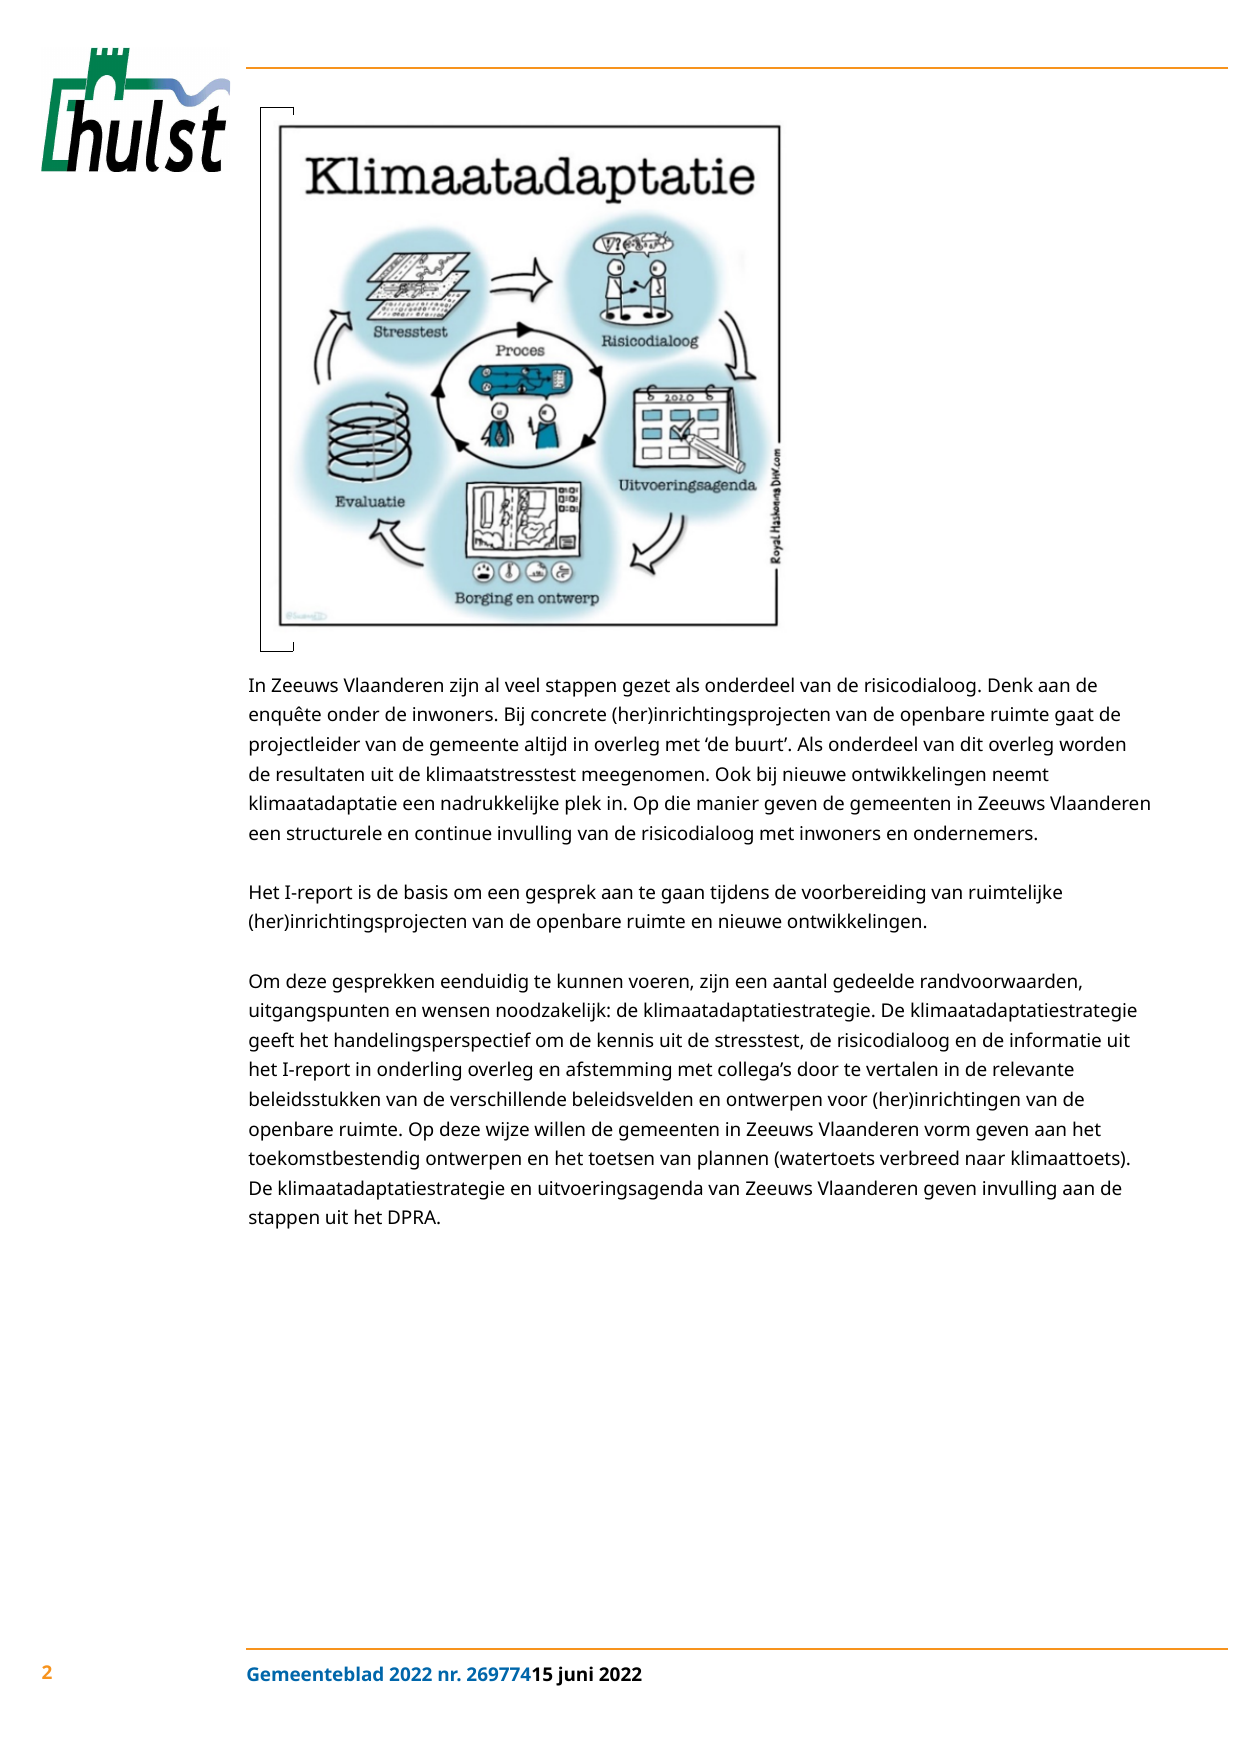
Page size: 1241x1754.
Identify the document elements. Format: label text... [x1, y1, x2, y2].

picture [268, 115, 801, 642]
text In Zeeuws Vlaanderen zijn al veel stappen gezet als onderdeel van de risicodialoog. Denk aan de enquête onder de inwoners. Bij concrete (her)inrichtingsprojecten van de openbare ruimte gaat de projectleider van de gemeente altijd in overleg met ‘de buurt’. Als onderdeel van dit overleg worden de resultaten uit de klimaatstresstest meegenomen. Ook bij nieuwe ontwikkelingen neemt klimaatadaptatie een nadrukkelijke plek in. Op die manier geven de gemeenten in Zeeuws Vlaanderen een structurele en continue invulling van de risicodialoog met inwoners en ondernemers. [248, 672, 1152, 846]
text Het I-report is de basis om een gesprek aan te gaan tijdens de voorbereiding van ruimtelijke (her)inrichtingsprojecten van de openbare ruimte en nieuwe ontwikkelingen. [248, 879, 1152, 934]
picture [41, 47, 231, 172]
text Om deze gesprekken eenduidig te kunnen voeren, zijn een aantal gedeelde randvoorwaarden, uitgangspunten en wensen noodzakelijk: de klimaatadaptatiestrategie. De klimaatadaptatiestrategie geeft het handelingsperspectief om de kennis uit de stresstest, de risicodialoog en de informatie uit het I-report in onderling overleg en afstemming met collega’s door te vertalen in de relevante beleidsstukken van de verschillende beleidsvelden en ontwerpen voor (her)inrichtingen van de openbare ruimte. Op deze wijze willen de gemeenten in Zeeuws Vlaanderen vorm geven aan het toekomstbestendig ontwerpen en het toetsen van plannen (watertoets verbreed naar klimaattoets). De klimaatadaptatiestrategie en uitvoeringsagenda van Zeeuws Vlaanderen geven invulling aan de stappen uit het DPRA. [248, 968, 1152, 1230]
